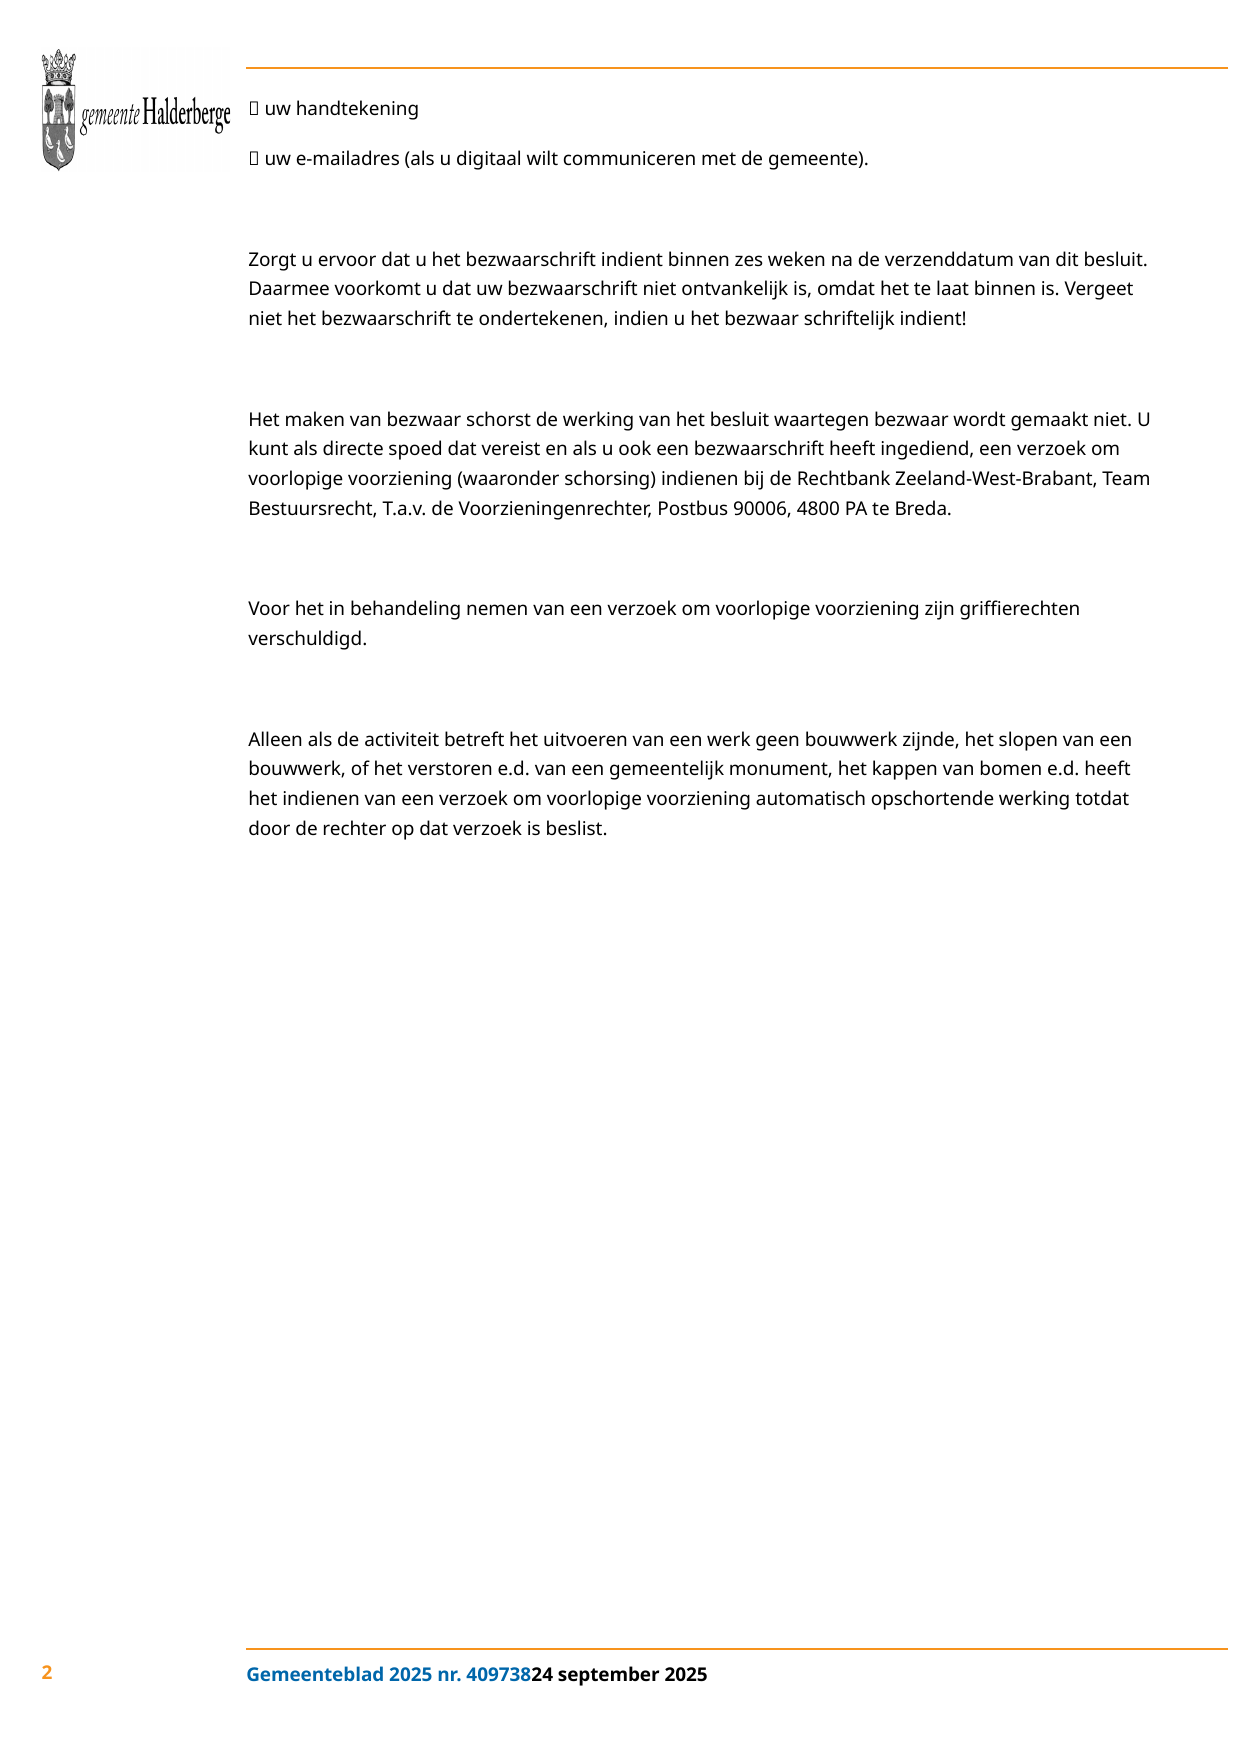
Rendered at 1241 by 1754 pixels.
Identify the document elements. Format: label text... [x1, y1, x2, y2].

picture [41, 47, 231, 172]
text Zorgt u ervoor dat u het bezwaarschrift indient binnen zes weken na de verzenddatum van dit besluit. Daarmee voorkomt u dat uw bezwaarschrift niet ontvankelijk is, omdat het te laat binnen is. Vergeet niet het bezwaarschrift te ondertekenen, indien u het bezwaar schriftelijk indient! [248, 246, 1152, 331]
text  uw e-mailadres (als u digitaal wilt communiceren met de gemeente). [248, 145, 1152, 171]
text Voor het in behandeling nemen van een verzoek om voorlopige voorziening zijn griffierechten verschuldigd. [248, 596, 1152, 651]
text Alleen als de activiteit betreft het uitvoeren van een werk geen bouwwerk zijnde, het slopen van een bouwwerk, of het verstoren e.d. van een gemeentelijk monument, het kappen van bomen e.d. heeft het indienen van een verzoek om voorlopige voorziening automatisch opschortende werking totdat door de rechter op dat verzoek is beslist. [248, 726, 1152, 841]
text Het maken van bezwaar schorst de werking van het besluit waartegen bezwaar wordt gemaakt niet. U kunt als directe spoed dat vereist en als u ook een bezwaarschrift heeft ingediend, een verzoek om voorlopige voorziening (waaronder schorsing) indienen bij de Rechtbank Zeeland-West-Brabant, Team Bestuursrecht, T.a.v. de Voorzieningenrechter, Postbus 90006, 4800 PA te Breda. [248, 406, 1152, 521]
text  uw handtekening [248, 95, 1152, 121]
